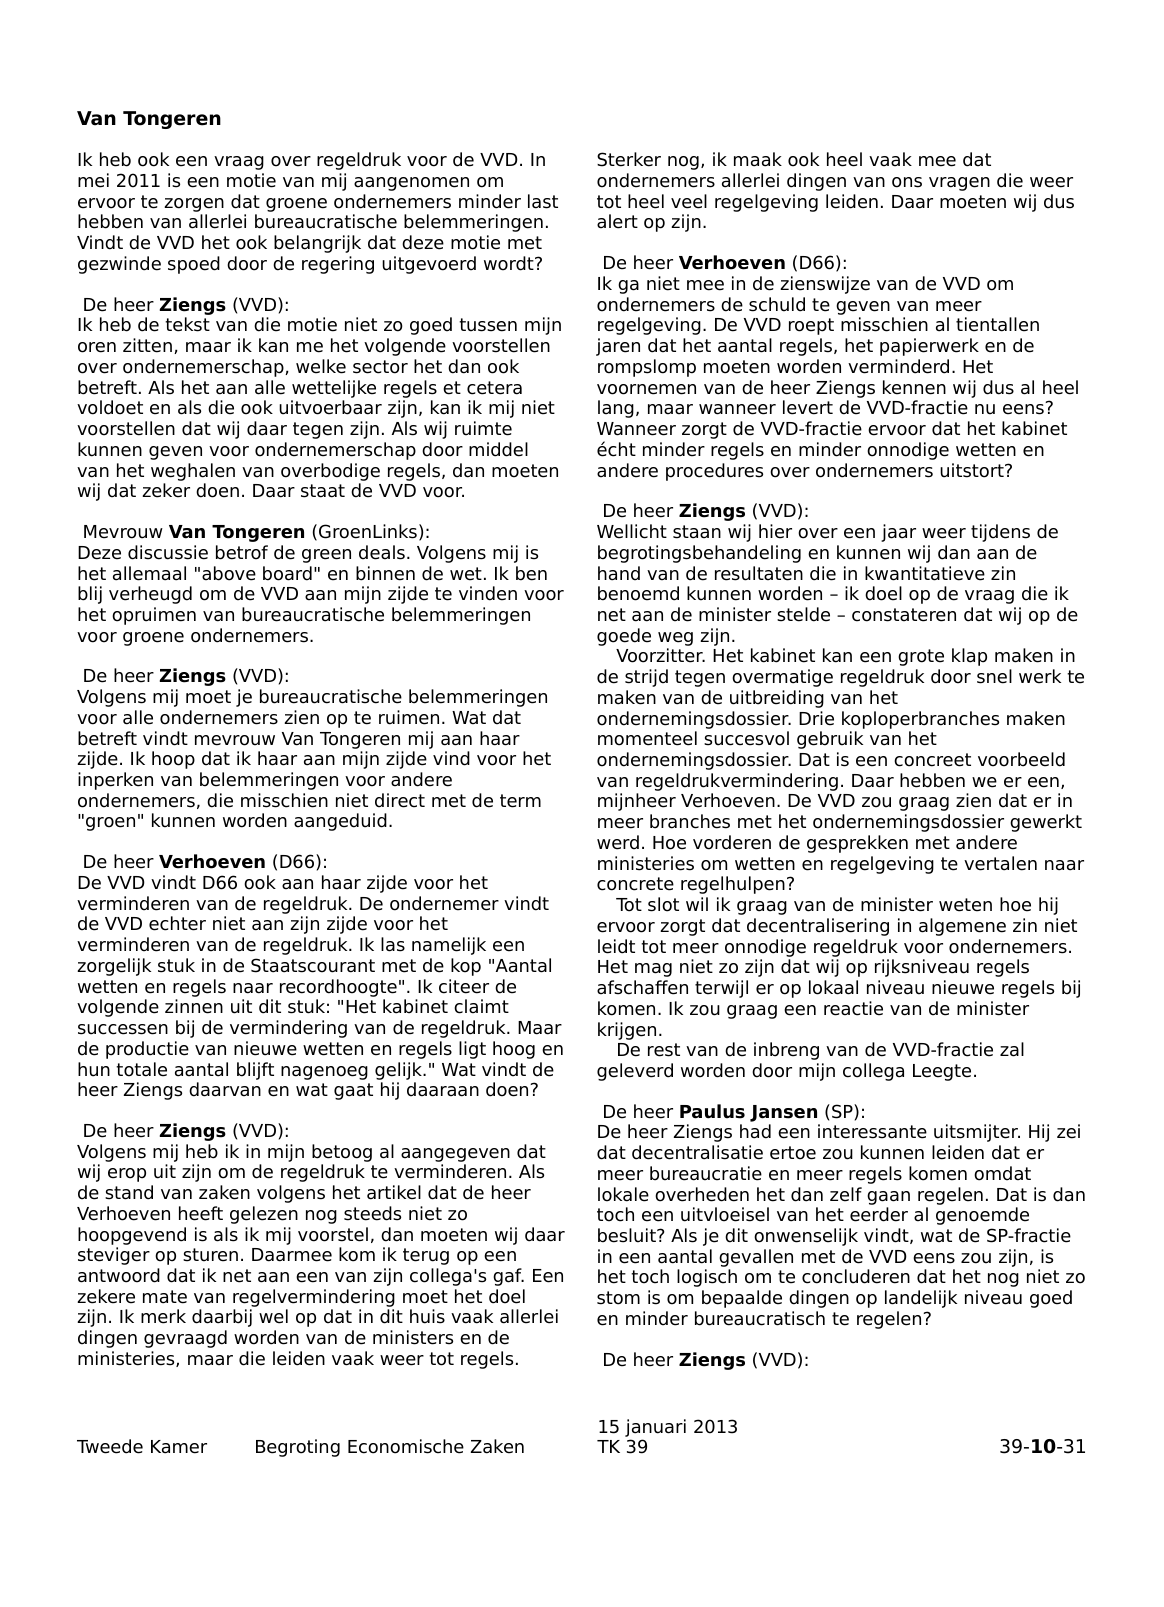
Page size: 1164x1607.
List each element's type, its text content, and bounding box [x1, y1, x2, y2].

text Wellicht staan wij hier over een jaar weer tijdens de begrotingsbehandeling en kunnen wij dan aan de hand van de resultaten die in kwantitatieve zin benoemd kunnen worden – ik doel op de vraag die ik net aan de minister stelde – constateren dat wij op de goede weg zijn. [596, 522, 1087, 646]
text Ik ga niet mee in de zienswijze van de VVD om ondernemers de schuld te geven van meer regelgeving. De VVD roept misschien al tientallen jaren dat het aantal regels, het papierwerk en de rompslomp moeten worden verminderd. Het voornemen van de heer Ziengs kennen wij dus al heel lang, maar wanneer levert de VVD-fractie nu eens? Wanneer zorgt de VVD-fractie ervoor dat het kabinet écht minder regels en minder onnodige wetten en andere procedures over ondernemers uitstort? [596, 274, 1087, 481]
text De heer Ziengs (VVD): [596, 1349, 1087, 1370]
text De heer Paulus Jansen (SP): [596, 1102, 1087, 1122]
text De heer Ziengs (VVD): [596, 501, 1087, 522]
text Ik heb ook een vraag over regeldruk voor de VVD. In mei 2011 is een motie van mij aangenomen om ervoor te zorgen dat groene ondernemers minder last hebben van allerlei bureaucratische belemmeringen. Vindt de VVD het ook belangrijk dat deze motie met gezwinde spoed door de regering uitgevoerd wordt? [77, 150, 567, 274]
text De heer Ziengs (VVD): [77, 666, 567, 687]
text De rest van de inbreng van de VVD-fractie zal geleverd worden door mijn collega Leegte. [596, 1040, 1087, 1082]
text De heer Verhoeven (D66): [77, 852, 567, 873]
text Volgens mij moet je bureaucratische belemmeringen voor alle ondernemers zien op te ruimen. Wat dat betreft vindt mevrouw Van Tongeren mij aan haar zijde. Ik hoop dat ik haar aan mijn zijde vind voor het inperken van belemmeringen voor andere ondernemers, die misschien niet direct met de term "groen" kunnen worden aangeduid. [77, 687, 567, 832]
text Voorzitter. Het kabinet kan een grote klap maken in de strijd tegen overmatige regeldruk door snel werk te maken van de uitbreiding van het ondernemingsdossier. Drie koploperbranches maken momenteel succesvol gebruik van het ondernemingsdossier. Dat is een concreet voorbeeld van regeldrukvermindering. Daar hebben we er een, mijnheer Verhoeven. De VVD zou graag zien dat er in meer branches met het ondernemingsdossier gewerkt werd. Hoe vorderen de gesprekken met andere ministeries om wetten en regelgeving te vertalen naar concrete regelhulpen? [596, 646, 1087, 895]
text Mevrouw Van Tongeren (GroenLinks): [77, 522, 567, 543]
text Tot slot wil ik graag van de minister weten hoe hij ervoor zorgt dat decentralisering in algemene zin niet leidt tot meer onnodige regeldruk voor ondernemers. Het mag niet zo zijn dat wij op rijksniveau regels afschaffen terwijl er op lokaal niveau nieuwe regels bij komen. Ik zou graag een reactie van de minister krijgen. [596, 895, 1087, 1040]
text De heer Verhoeven (D66): [596, 253, 1087, 274]
text Sterker nog, ik maak ook heel vaak mee dat ondernemers allerlei dingen van ons vragen die weer tot heel veel regelgeving leiden. Daar moeten wij dus alert op zijn. [596, 150, 1087, 233]
text De heer Ziengs had een interessante uitsmijter. Hij zei dat decentralisatie ertoe zou kunnen leiden dat er meer bureaucratie en meer regels komen omdat lokale overheden het dan zelf gaan regelen. Dat is dan toch een uitvloeisel van het eerder al genoemde besluit? Als je dit onwenselijk vindt, wat de SP-fractie in een aantal gevallen met de VVD eens zou zijn, is het toch logisch om te concluderen dat het nog niet zo stom is om bepaalde dingen op landelijk niveau goed en minder bureaucratisch te regelen? [596, 1122, 1087, 1329]
text Volgens mij heb ik in mijn betoog al aangegeven dat wij erop uit zijn om de regeldruk te verminderen. Als de stand van zaken volgens het artikel dat de heer Verhoeven heeft gelezen nog steeds niet zo hoopgevend is als ik mij voorstel, dan moeten wij daar steviger op sturen. Daarmee kom ik terug op een antwoord dat ik net aan een van zijn collega's gaf. Een zekere mate van regelvermindering moet het doel zijn. Ik merk daarbij wel op dat in dit huis vaak allerlei dingen gevraagd worden van de ministers en de ministeries, maar die leiden vaak weer tot regels. [77, 1142, 567, 1369]
text Deze discussie betrof de green deals. Volgens mij is het allemaal "above board" en binnen de wet. Ik ben blij verheugd om de VVD aan mijn zijde te vinden voor het opruimen van bureaucratische belemmeringen voor groene ondernemers. [77, 543, 567, 646]
text De VVD vindt D66 ook aan haar zijde voor het verminderen van de regeldruk. De ondernemer vindt de VVD echter niet aan zijn zijde voor het verminderen van de regeldruk. Ik las namelijk een zorgelijk stuk in de Staatscourant met de kop "Aantal wetten en regels naar recordhoogte". Ik citeer de volgende zinnen uit dit stuk: "Het kabinet claimt successen bij de vermindering van de regeldruk. Maar de productie van nieuwe wetten en regels ligt hoog en hun totale aantal blijft nagenoeg gelijk." Wat vindt de heer Ziengs daarvan en wat gaat hij daaraan doen? [77, 873, 567, 1101]
text De heer Ziengs (VVD): [77, 1121, 567, 1142]
text De heer Ziengs (VVD): [77, 294, 567, 315]
text Ik heb de tekst van die motie niet zo goed tussen mijn oren zitten, maar ik kan me het volgende voorstellen over ondernemerschap, welke sector het dan ook betreft. Als het aan alle wettelijke regels et cetera voldoet en als die ook uitvoerbaar zijn, kan ik mij niet voorstellen dat wij daar tegen zijn. Als wij ruimte kunnen geven voor ondernemerschap door middel van het weghalen van overbodige regels, dan moeten wij dat zeker doen. Daar staat de VVD voor. [77, 315, 567, 502]
